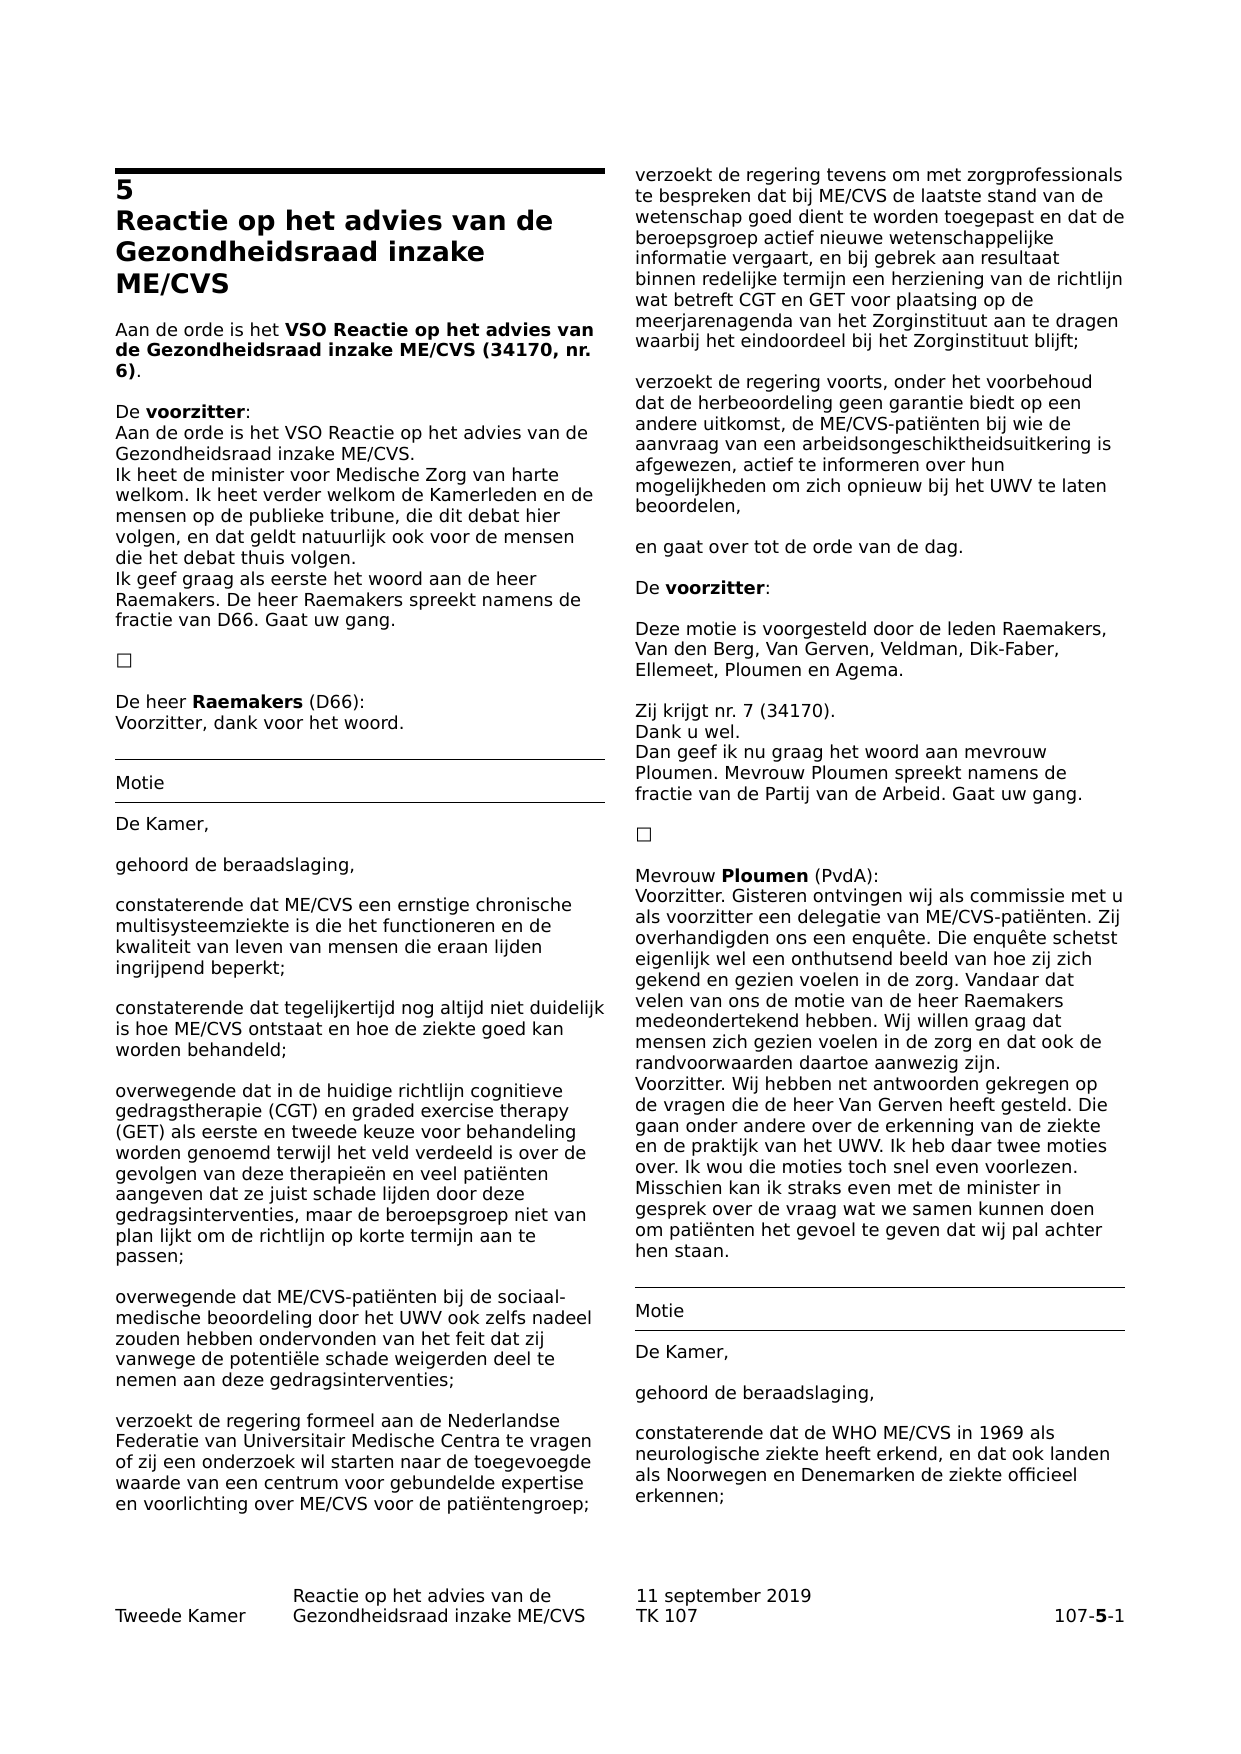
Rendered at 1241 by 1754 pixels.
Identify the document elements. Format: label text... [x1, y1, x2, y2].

text ⬜ [115, 651, 605, 672]
text Voorzitter. Gisteren ontvingen wij als commissie met u als voorzitter een delegatie van ME/CVS-patiënten. Zij overhandigden ons een enquête. Die enquête schetst eigenlijk wel een onthutsend beeld van hoe zij zich gekend en gezien voelen in de zorg. Vandaar dat velen van ons de motie van de heer Raemakers medeondertekend hebben. Wij willen graag dat mensen zich gezien voelen in de zorg en dat ook de randvoorwaarden daartoe aanwezig zijn. [635, 886, 1125, 1074]
text De heer Raemakers (D66): [115, 692, 605, 712]
text verzoekt de regering formeel aan de Nederlandse Federatie van Universitair Medische Centra te vragen of zij een onderzoek wil starten naar de toegevoegde waarde van een centrum voor gebundelde expertise en voorlichting over ME/CVS voor de patiëntengroep; [115, 1411, 605, 1514]
text Voorzitter, dank voor het woord. [115, 712, 605, 733]
text Deze motie is voorgesteld door de leden Raemakers, Van den Berg, Van Gerven, Veldman, Dik-Faber, Ellemeet, Ploumen en Agema. [635, 618, 1125, 681]
text overwegende dat ME/CVS-patiënten bij de sociaal-medische beoordeling door het UWV ook zelfs nadeel zouden hebben ondervonden van het feit dat zij vanwege de potentiële schade weigerden deel te nemen aan deze gedragsinterventies; [115, 1287, 605, 1391]
text gehoord de beraadslaging, [635, 1382, 1125, 1403]
text De Kamer, [115, 814, 605, 834]
text Mevrouw Ploumen (PvdA): [635, 865, 1125, 886]
text constaterende dat de WHO ME/CVS in 1969 als neurologische ziekte heeft erkend, en dat ook landen als Noorwegen en Denemarken de ziekte officieel erkennen; [635, 1423, 1125, 1506]
text Aan de orde is het VSO Reactie op het advies van de Gezondheidsraad inzake ME/CVS (34170, nr. 6). [115, 319, 605, 382]
text Motie [115, 773, 605, 794]
text Dank u wel. [635, 721, 1125, 742]
text Ik heet de minister voor Medische Zorg van harte welkom. Ik heet verder welkom de Kamerleden en de mensen op de publieke tribune, die dit debat hier volgen, en dat geldt natuurlijk ook voor de mensen die het debat thuis volgen. [115, 464, 605, 568]
text constaterende dat tegelijkertijd nog altijd niet duidelijk is hoe ME/CVS ontstaat en hoe de ziekte goed kan worden behandeld; [115, 998, 605, 1060]
text De Kamer, [635, 1342, 1125, 1362]
text Dan geef ik nu graag het woord aan mevrouw Ploumen. Mevrouw Ploumen spreekt namens de fractie van de Partij van de Arbeid. Gaat uw gang. [635, 742, 1125, 805]
text verzoekt de regering voorts, onder het voorbehoud dat de herbeoordeling geen garantie biedt op een andere uitkomst, de ME/CVS-patiënten bij wie de aanvraag van een arbeidsongeschiktheidsuitkering is afgewezen, actief te informeren over hun mogelijkheden om zich opnieuw bij het UWV te laten beoordelen, [635, 372, 1125, 517]
text De voorzitter: [635, 578, 1125, 598]
text Motie [635, 1301, 1125, 1322]
title 5 Reactie op het advies van de Gezondheidsraad inzake ME/CVS [115, 174, 605, 299]
text Zij krijgt nr. 7 (34170). [635, 701, 1125, 721]
text constaterende dat ME/CVS een ernstige chronische multisysteemziekte is die het functioneren en de kwaliteit van leven van mensen die eraan lijden ingrijpend beperkt; [115, 895, 605, 978]
text De voorzitter: [115, 402, 605, 423]
text Ik geef graag als eerste het woord aan de heer Raemakers. De heer Raemakers spreekt namens de fractie van D66. Gaat uw gang. [115, 568, 605, 631]
text Aan de orde is het VSO Reactie op het advies van de Gezondheidsraad inzake ME/CVS. [115, 423, 605, 464]
text Voorzitter. Wij hebben net antwoorden gekregen op de vragen die de heer Van Gerven heeft gesteld. Die gaan onder andere over de erkenning van de ziekte en de praktijk van het UWV. Ik heb daar twee moties over. Ik wou die moties toch snel even voorlezen. Misschien kan ik straks even met de minister in gesprek over de vraag wat we samen kunnen doen om patiënten het gevoel te geven dat wij pal achter hen staan. [635, 1074, 1125, 1261]
text ⬜ [635, 825, 1125, 845]
text verzoekt de regering tevens om met zorgprofessionals te bespreken dat bij ME/CVS de laatste stand van de wetenschap goed dient te worden toegepast en dat de beroepsgroep actief nieuwe wetenschappelijke informatie vergaart, en bij gebrek aan resultaat binnen redelijke termijn een herziening van de richtlijn wat betreft CGT en GET voor plaatsing op de meerjarenagenda van het Zorginstituut aan te dragen waarbij het eindoordeel bij het Zorginstituut blijft; [635, 165, 1125, 352]
text gehoord de beraadslaging, [115, 854, 605, 875]
text overwegende dat in de huidige richtlijn cognitieve gedragstherapie (CGT) en graded exercise therapy (GET) als eerste en tweede keuze voor behandeling worden genoemd terwijl het veld verdeeld is over de gevolgen van deze therapieën en veel patiënten aangeven dat ze juist schade lijden door deze gedragsinterventies, maar de beroepsgroep niet van plan lijkt om de richtlijn op korte termijn aan te passen; [115, 1080, 605, 1267]
text en gaat over tot de orde van de dag. [635, 537, 1125, 558]
